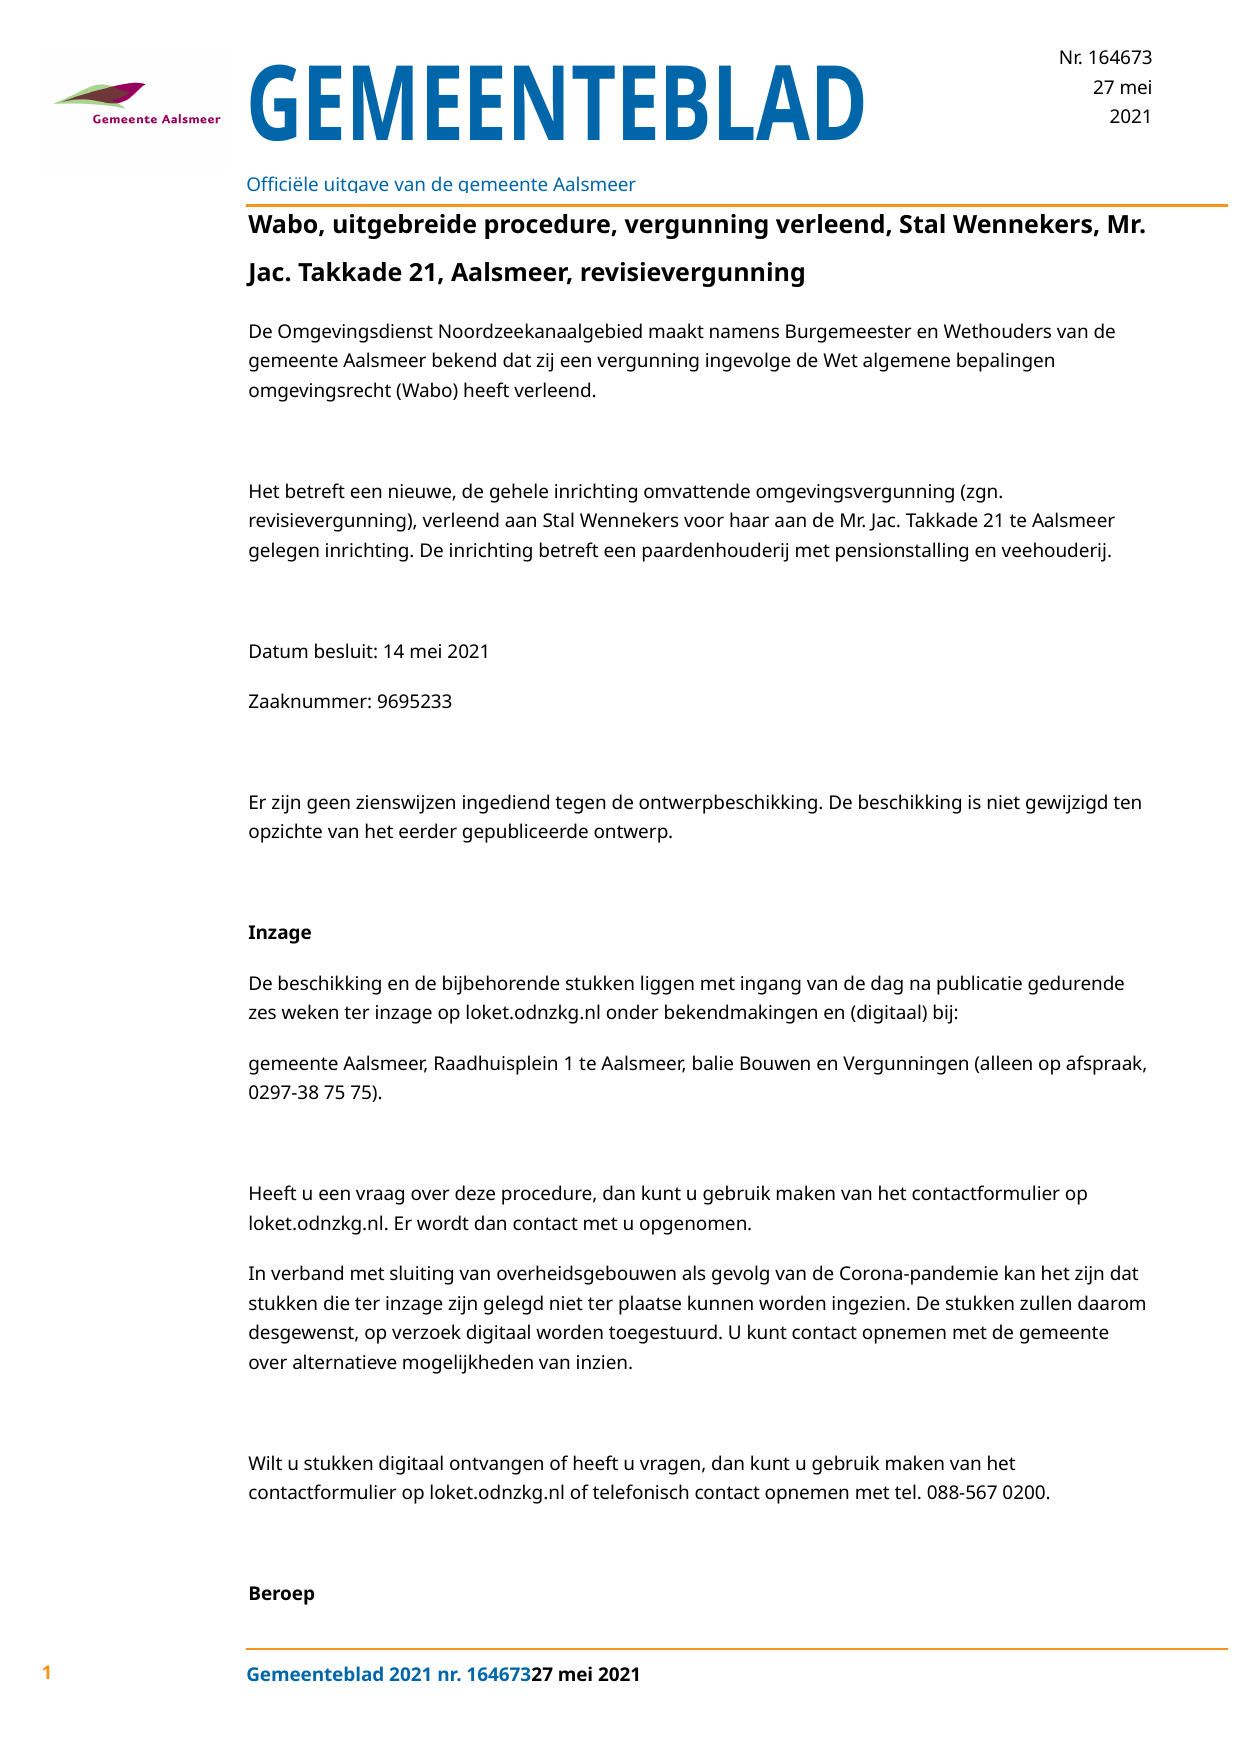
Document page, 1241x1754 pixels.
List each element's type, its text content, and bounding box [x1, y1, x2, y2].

text In verband met sluiting van overheidsgebouwen als gevolg van de Corona-pandemie kan het zijn dat stukken die ter inzage zijn gelegd niet ter plaatse kunnen worden ingezien. De stukken zullen daarom desgewenst, op verzoek digitaal worden toegestuurd. U kunt contact opnemen met de gemeente over alternatieve mogelijkheden van inzien. [248, 1260, 1152, 1375]
text Datum besluit: 14 mei 2021 [248, 638, 1152, 664]
text Er zijn geen zienswijzen ingediend tegen de ontwerpbeschikking. De beschikking is niet gewijzigd ten opzichte van het eerder gepubliceerde ontwerp. [248, 789, 1152, 844]
text Wabo, uitgebreide procedure, vergunning verleend, Stal Wennekers, Mr. Jac. Takkade 21, Aalsmeer, revisievergunning [248, 207, 1152, 288]
text Heeft u een vraag over deze procedure, dan kunt u gebruik maken van het contactformulier op loket.odnzkg.nl. Er wordt dan contact met u opgenomen. [248, 1180, 1152, 1236]
text gemeente Aalsmeer, Raadhuisplein 1 te Aalsmeer, balie Bouwen en Vergunningen (alleen op afspraak, 0297-38 75 75). [248, 1050, 1152, 1105]
text Het betreft een nieuwe, de gehele inrichting omvattende omgevingsvergunning (zgn. revisievergunning), verleend aan Stal Wennekers voor haar aan de Mr. Jac. Takkade 21 te Aalsmeer gelegen inrichting. De inrichting betreft een paardenhouderij met pensionstalling en veehouderij. [248, 478, 1152, 563]
text De beschikking en de bijbehorende stukken liggen met ingang van de dag na publicatie gedurende zes weken ter inzage op loket.odnzkg.nl onder bekendmakingen en (digitaal) bij: [248, 970, 1152, 1025]
picture [41, 47, 231, 172]
text Beroep [248, 1580, 1152, 1606]
text Zaaknummer: 9695233 [248, 688, 1152, 714]
text De Omgevingsdienst Noordzeekanaalgebied maakt namens Burgemeester en Wethouders van de gemeente Aalsmeer bekend dat zij een vergunning ingevolge de Wet algemene bepalingen omgevingsrecht (Wabo) heeft verleend. [248, 318, 1152, 403]
text Wilt u stukken digitaal ontvangen of heeft u vragen, dan kunt u gebruik maken van het contactformulier op loket.odnzkg.nl of telefonisch contact opnemen met tel. 088-567 0200. [248, 1450, 1152, 1505]
text Inzage [248, 919, 1152, 945]
